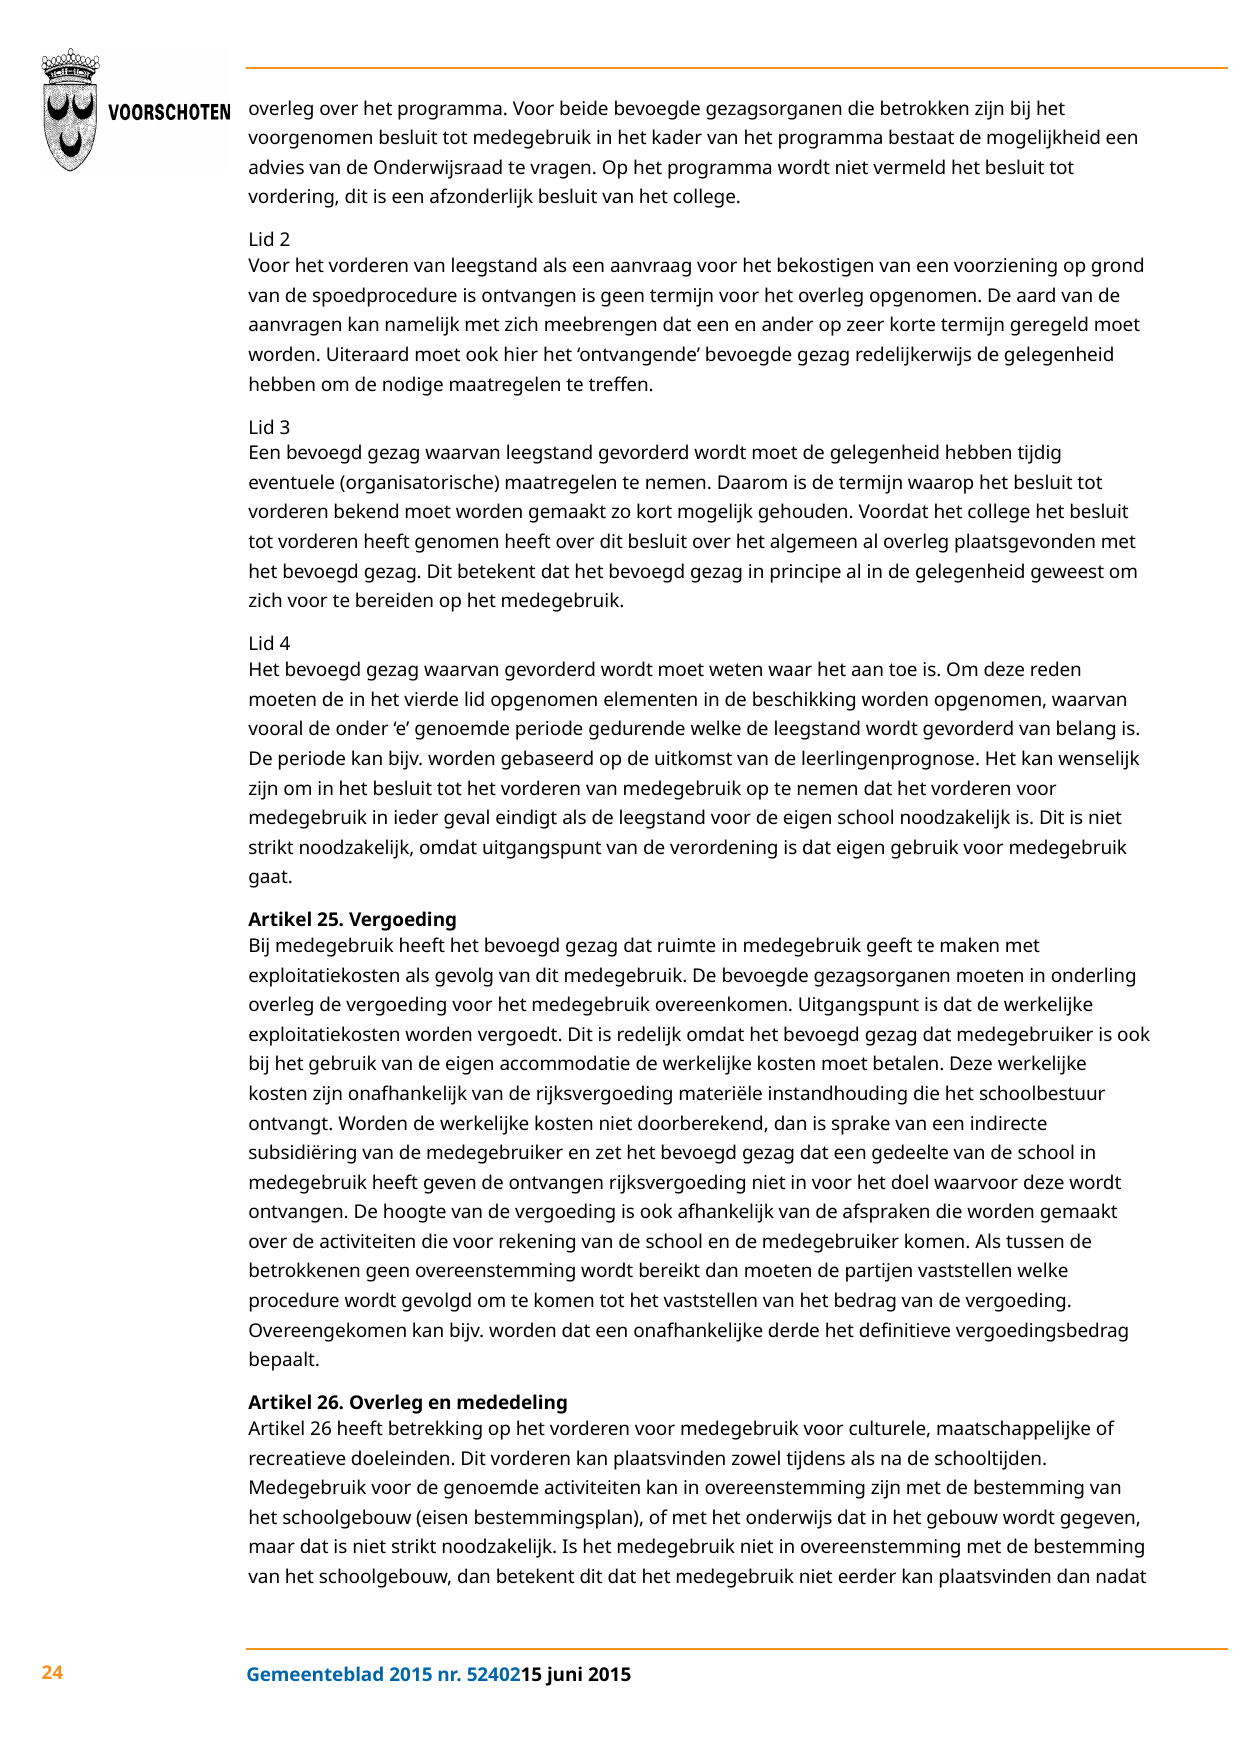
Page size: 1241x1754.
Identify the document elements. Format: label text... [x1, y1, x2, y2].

text Artikel 25. Vergoeding [248, 907, 1152, 932]
text Een bevoegd gezag waarvan leegstand gevorderd wordt moet de gelegenheid hebben tijdig eventuele (organisatorische) maatregelen te nemen. Daarom is de termijn waarop het besluit tot vorderen bekend moet worden gemaakt zo kort mogelijk gehouden. Voordat het college het besluit tot vorderen heeft genomen heeft over dit besluit over het algemeen al overleg plaatsgevonden met het bevoegd gezag. Dit betekent dat het bevoegd gezag in principe al in de gelegenheid geweest om zich voor te bereiden op het medegebruik. [248, 439, 1152, 613]
picture [41, 47, 231, 172]
text Bij medegebruik heeft het bevoegd gezag dat ruimte in medegebruik geeft te maken met exploitatiekosten als gevolg van dit medegebruik. De bevoegde gezagsorganen moeten in onderling overleg de vergoeding voor het medegebruik overeenkomen. Uitgangspunt is dat de werkelijke exploitatiekosten worden vergoedt. Dit is redelijk omdat het bevoegd gezag dat medegebruiker is ook bij het gebruik van de eigen accommodatie de werkelijke kosten moet betalen. Deze werkelijke kosten zijn onafhankelijk van de rijksvergoeding materiële instandhouding die het schoolbestuur ontvangt. Worden de werkelijke kosten niet doorberekend, dan is sprake van een indirecte subsidiëring van de medegebruiker en zet het bevoegd gezag dat een gedeelte van de school in medegebruik heeft geven de ontvangen rijksvergoeding niet in voor het doel waarvoor deze wordt ontvangen. De hoogte van de vergoeding is ook afhankelijk van de afspraken die worden gemaakt over de activiteiten die voor rekening van de school en de medegebruiker komen. Als tussen de betrokkenen geen overeenstemming wordt bereikt dan moeten de partijen vaststellen welke procedure wordt gevolgd om te komen tot het vaststellen van het bedrag van de vergoeding. Overeengekomen kan bijv. worden dat een onafhankelijke derde het definitieve vergoedingsbedrag bepaalt. [248, 932, 1152, 1372]
text Artikel 26. Overleg en mededeling [248, 1389, 1152, 1415]
text Lid 4 [248, 631, 1152, 656]
text Lid 3 [248, 414, 1152, 439]
text Lid 2 [248, 227, 1152, 252]
text Voor het vorderen van leegstand als een aanvraag voor het bekostigen van een voorziening op grond van de spoedprocedure is ontvangen is geen termijn voor het overleg opgenomen. De aard van de aanvragen kan namelijk met zich meebrengen dat een en ander op zeer korte termijn geregeld moet worden. Uiteraard moet ook hier het ‘ontvangende’ bevoegde gezag redelijkerwijs de gelegenheid hebben om de nodige maatregelen te treffen. [248, 252, 1152, 396]
text Artikel 26 heeft betrekking op het vorderen voor medegebruik voor culturele, maatschappelijke of recreatieve doeleinden. Dit vorderen kan plaatsvinden zowel tijdens als na de schooltijden. Medegebruik voor de genoemde activiteiten kan in overeenstemming zijn met de bestemming van het schoolgebouw (eisen bestemmingsplan), of met het onderwijs dat in het gebouw wordt gegeven, maar dat is niet strikt noodzakelijk. Is het medegebruik niet in overeenstemming met de bestemming van het schoolgebouw, dan betekent dit dat het medegebruik niet eerder kan plaatsvinden dan nadat [248, 1415, 1152, 1589]
text Het bevoegd gezag waarvan gevorderd wordt moet weten waar het aan toe is. Om deze reden moeten de in het vierde lid opgenomen elementen in de beschikking worden opgenomen, waarvan vooral de onder ‘e’ genoemde periode gedurende welke de leegstand wordt gevorderd van belang is. De periode kan bijv. worden gebaseerd op de uitkomst van de leerlingenprognose. Het kan wenselijk zijn om in het besluit tot het vorderen van medegebruik op te nemen dat het vorderen voor medegebruik in ieder geval eindigt als de leegstand voor de eigen school noodzakelijk is. Dit is niet strikt noodzakelijk, omdat uitgangspunt van de verordening is dat eigen gebruik voor medegebruik gaat. [248, 656, 1152, 889]
text overleg over het programma. Voor beide bevoegde gezagsorganen die betrokken zijn bij het voorgenomen besluit tot medegebruik in het kader van het programma bestaat de mogelijkheid een advies van de Onderwijsraad te vragen. Op het programma wordt niet vermeld het besluit tot vordering, dit is een afzonderlijk besluit van het college. [248, 95, 1152, 209]
